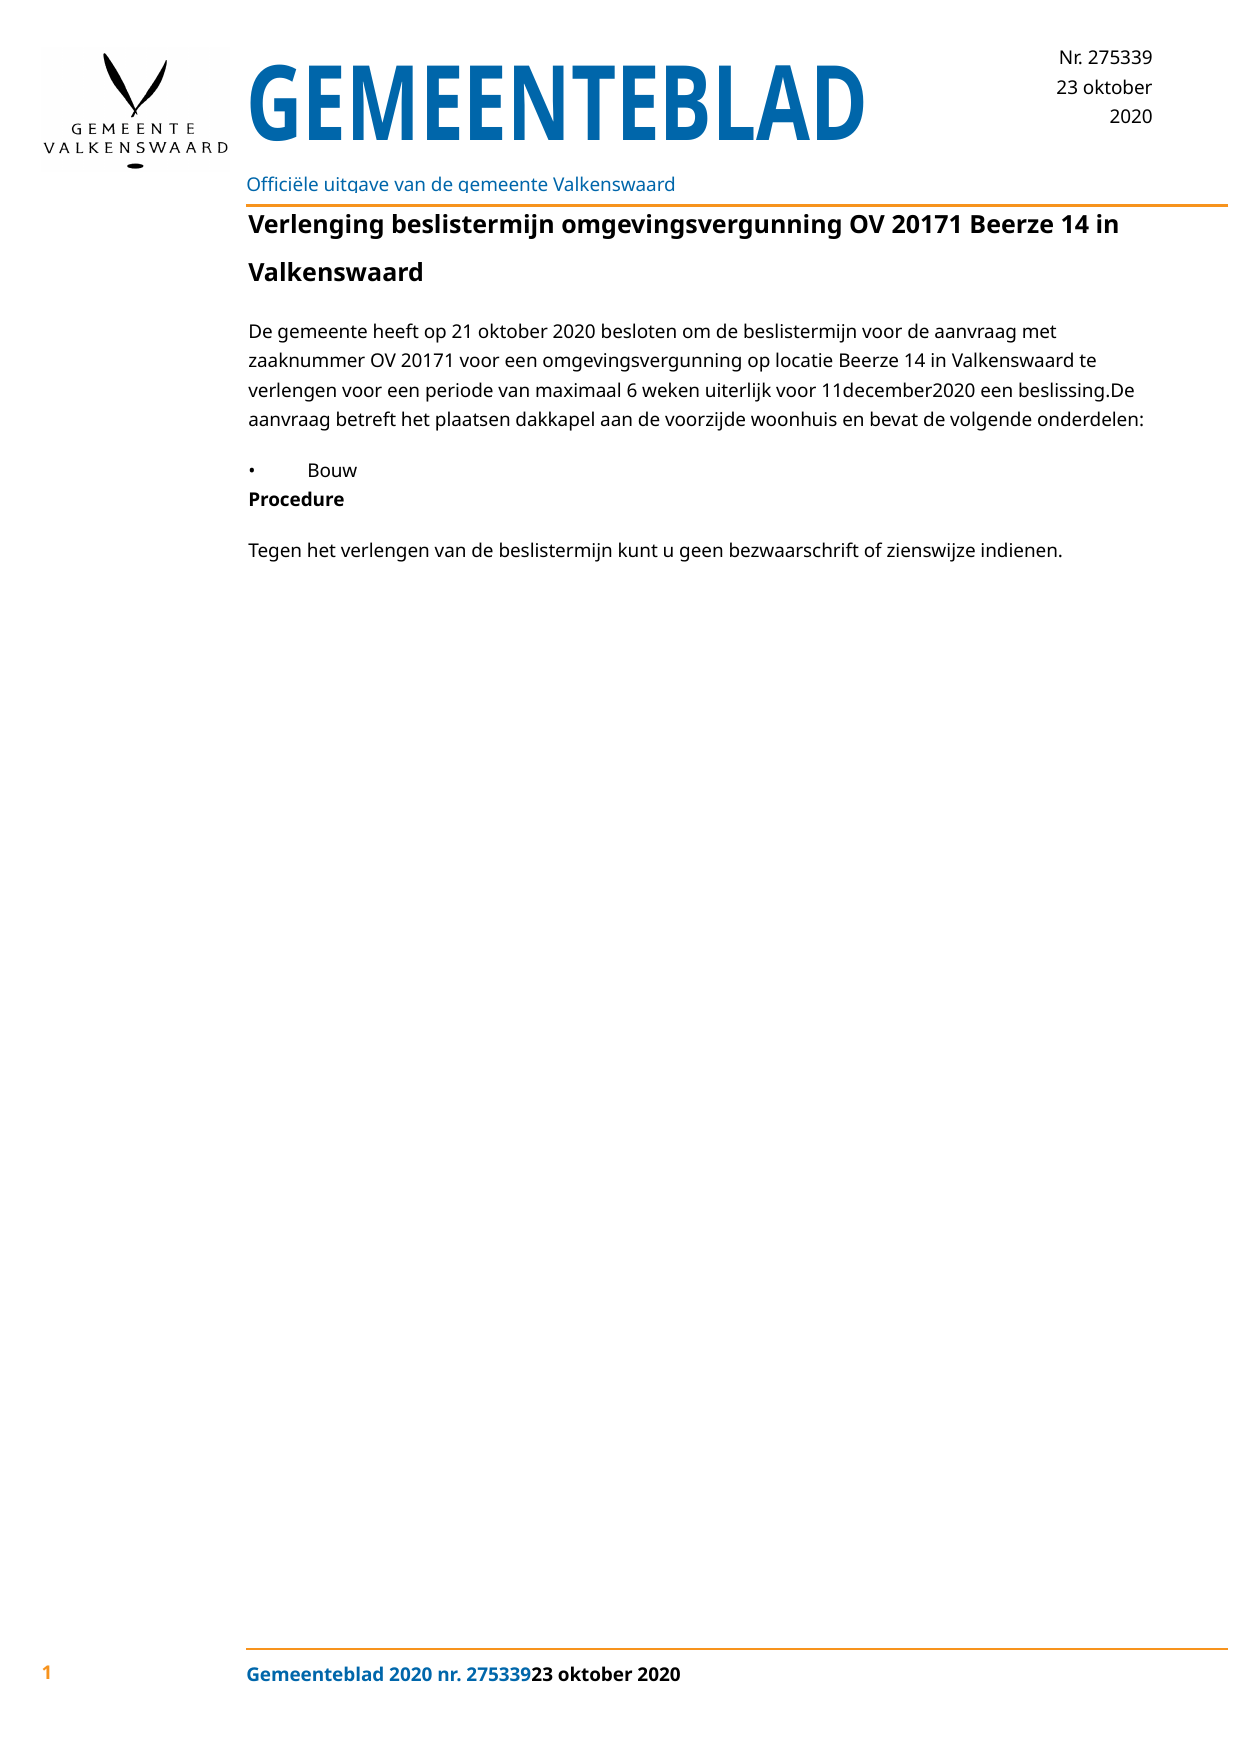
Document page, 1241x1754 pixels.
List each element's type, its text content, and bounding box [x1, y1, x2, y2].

text Procedure [248, 487, 1152, 512]
text Tegen het verlengen van de beslistermijn kunt u geen bezwaarschrift of zienswijze indienen. [248, 537, 1152, 563]
list Bouw [248, 457, 1152, 483]
text De gemeente heeft op 21 oktober 2020 besloten om de beslistermijn voor de aanvraag met zaaknummer OV 20171 voor een omgevingsvergunning op locatie Beerze 14 in Valkenswaard te verlengen voor een periode van maximaal 6 weken uiterlijk voor 11december2020 een beslissing.De aanvraag betreft het plaatsen dakkapel aan de voorzijde woonhuis en bevat de volgende onderdelen: [248, 318, 1152, 432]
text Verlenging beslistermijn omgevingsvergunning OV 20171 Beerze 14 in Valkenswaard [248, 207, 1152, 288]
picture [41, 47, 231, 172]
